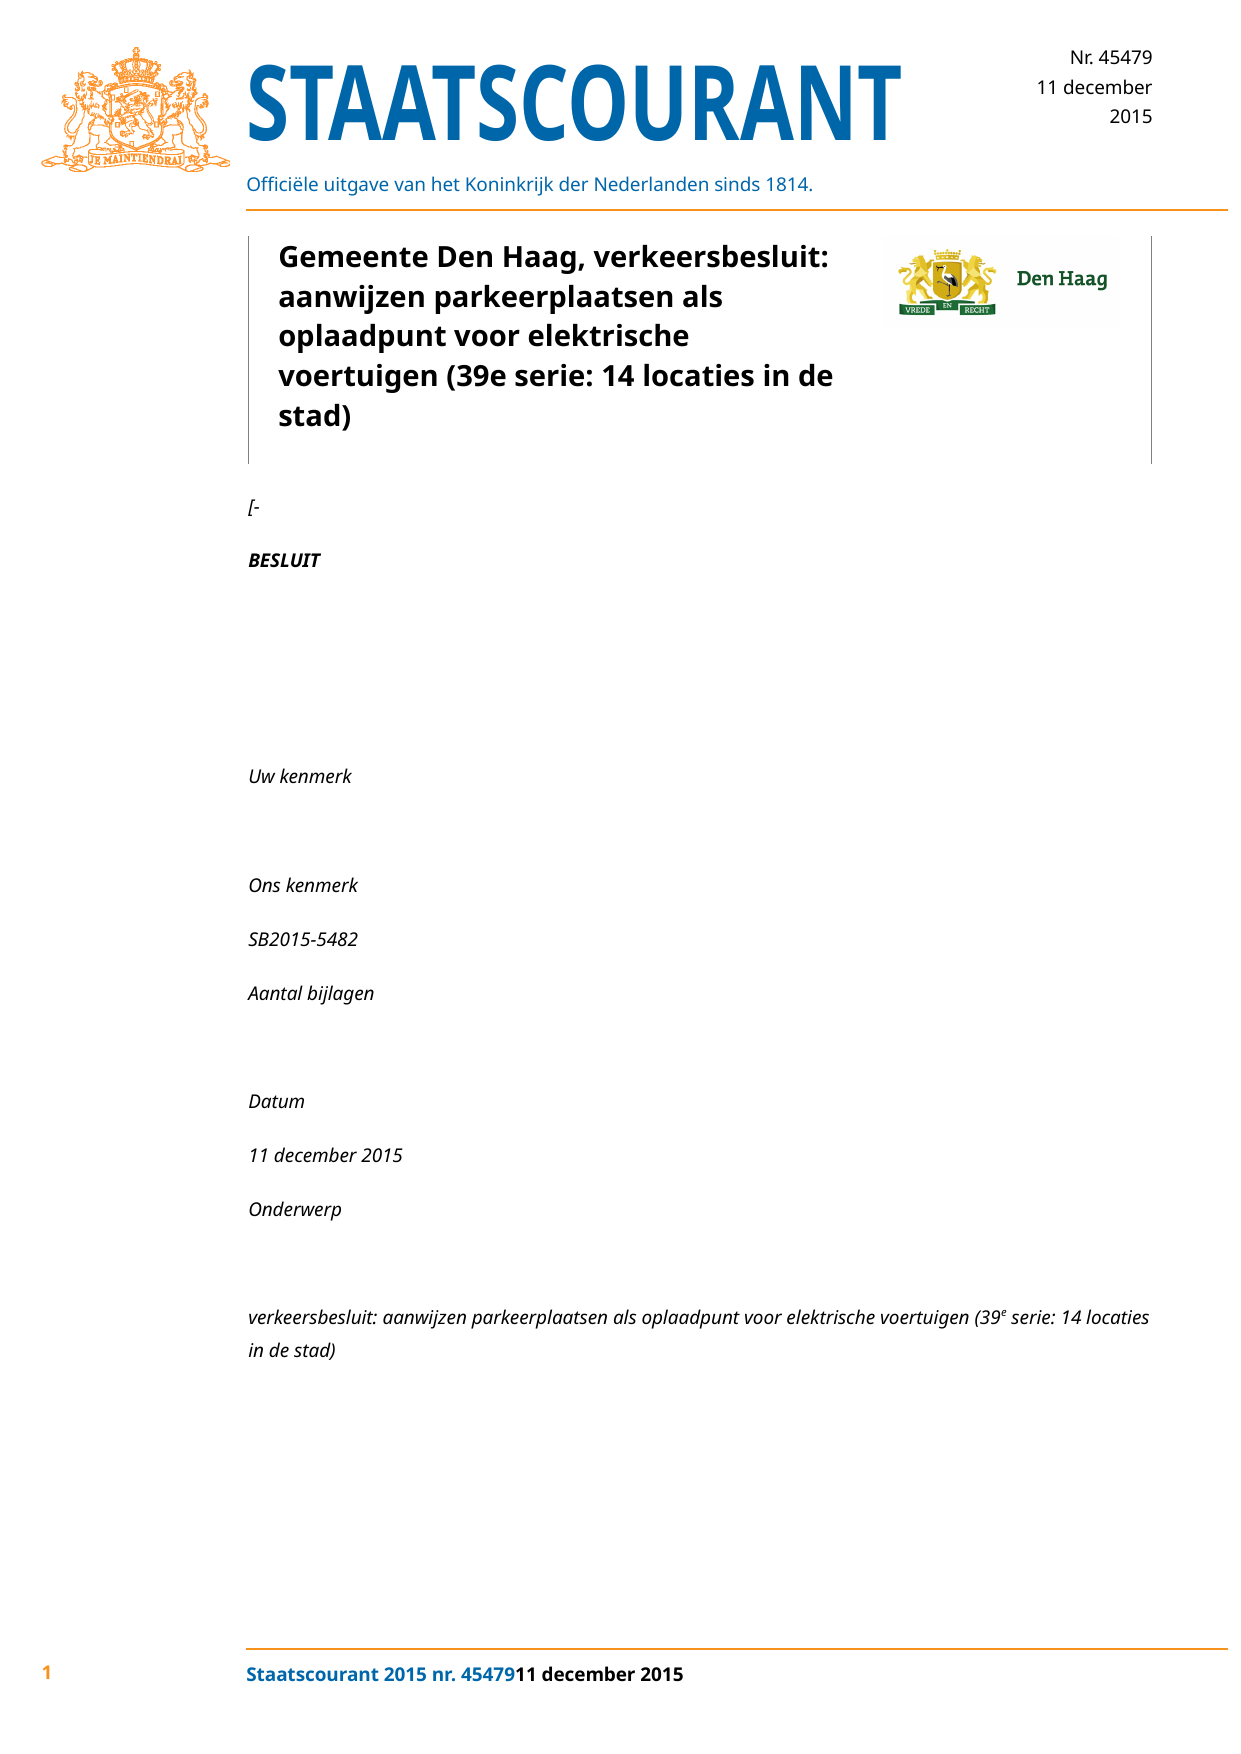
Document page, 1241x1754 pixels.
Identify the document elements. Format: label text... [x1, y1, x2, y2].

text Datum [248, 1088, 1152, 1114]
picture [882, 236, 1119, 329]
text Onderwerp [248, 1196, 1152, 1222]
text 11 december 2015 [248, 1142, 1152, 1168]
text verkeersbesluit: aanwijzen parkeerplaatsen als oplaadpunt voor elektrische voertuigen (39e serie: 14 locaties in de stad) [248, 1304, 1152, 1363]
text Ons kenmerk [248, 872, 1152, 897]
text Uw kenmerk [248, 764, 1152, 789]
picture [41, 47, 231, 172]
text SB2015-5482 [248, 926, 1152, 952]
table_header Gemeente Den Haag, verkeersbesluit: aanwijzen parkeerplaatsen als oplaadpunt voor elektrische voertuigen (39e serie: 14 locaties in de stad) [249, 236, 850, 464]
text Aantal bijlagen [248, 980, 1152, 1006]
text [- [248, 493, 1152, 519]
table_header [850, 236, 1151, 464]
text BESLUIT [248, 547, 1152, 573]
